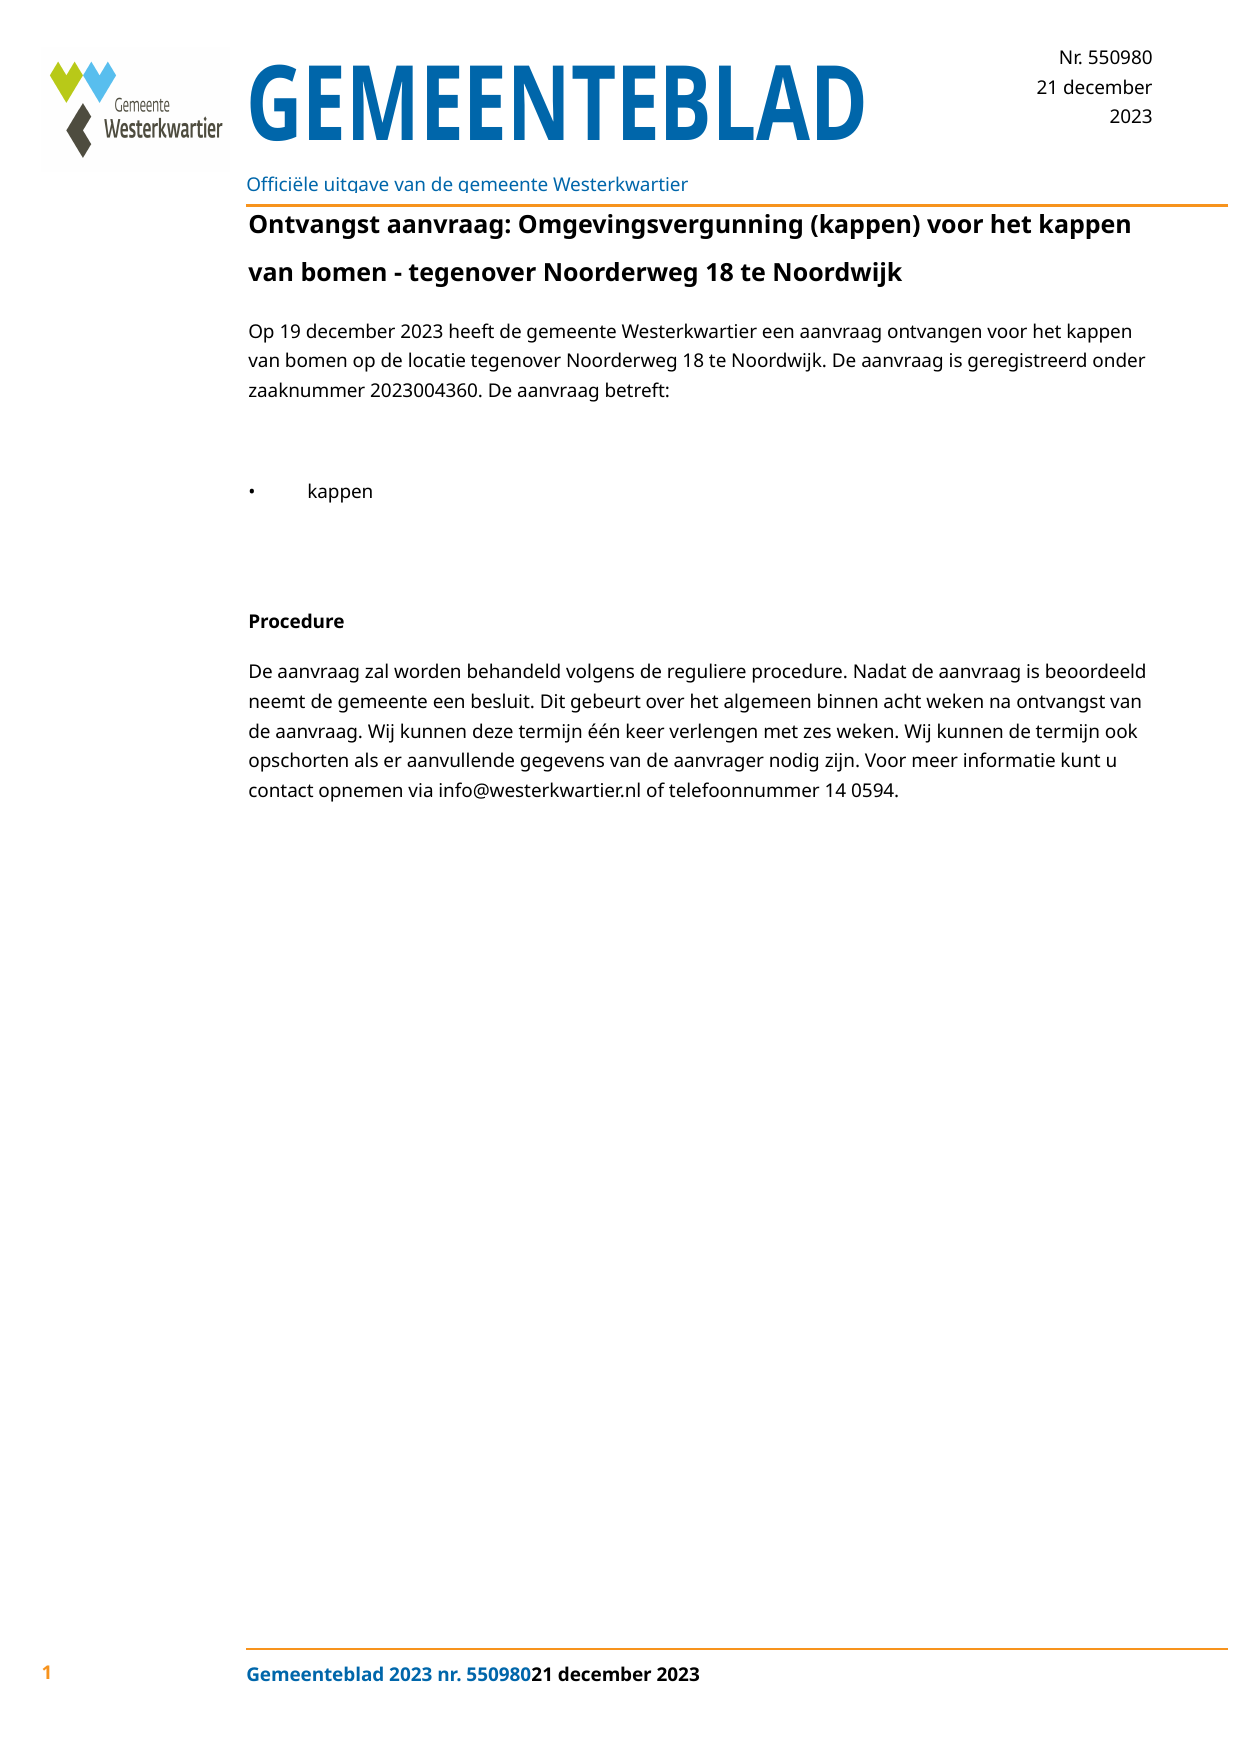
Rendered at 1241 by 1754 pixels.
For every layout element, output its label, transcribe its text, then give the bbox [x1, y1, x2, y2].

text De aanvraag zal worden behandeld volgens de reguliere procedure. Nadat de aanvraag is beoordeeld neemt de gemeente een besluit. Dit gebeurt over het algemeen binnen acht weken na ontvangst van de aanvraag. Wij kunnen deze termijn één keer verlengen met zes weken. Wij kunnen de termijn ook opschorten als er aanvullende gegevens van de aanvrager nodig zijn. Voor meer informatie kunt u contact opnemen via info@westerkwartier.nl of telefoonnummer 14 0594. [248, 659, 1152, 803]
text Ontvangst aanvraag: Omgevingsvergunning (kappen) voor het kappen van bomen - tegenover Noorderweg 18 te Noordwijk [248, 207, 1152, 288]
text Procedure [248, 608, 1152, 634]
picture [41, 47, 231, 172]
text Op 19 december 2023 heeft de gemeente Westerkwartier een aanvraag ontvangen voor het kappen van bomen op de locatie tegenover Noorderweg 18 te Noordwijk. De aanvraag is geregistreerd onder zaaknummer 2023004360. De aanvraag betreft: [248, 318, 1152, 403]
list kappen [248, 478, 1152, 504]
